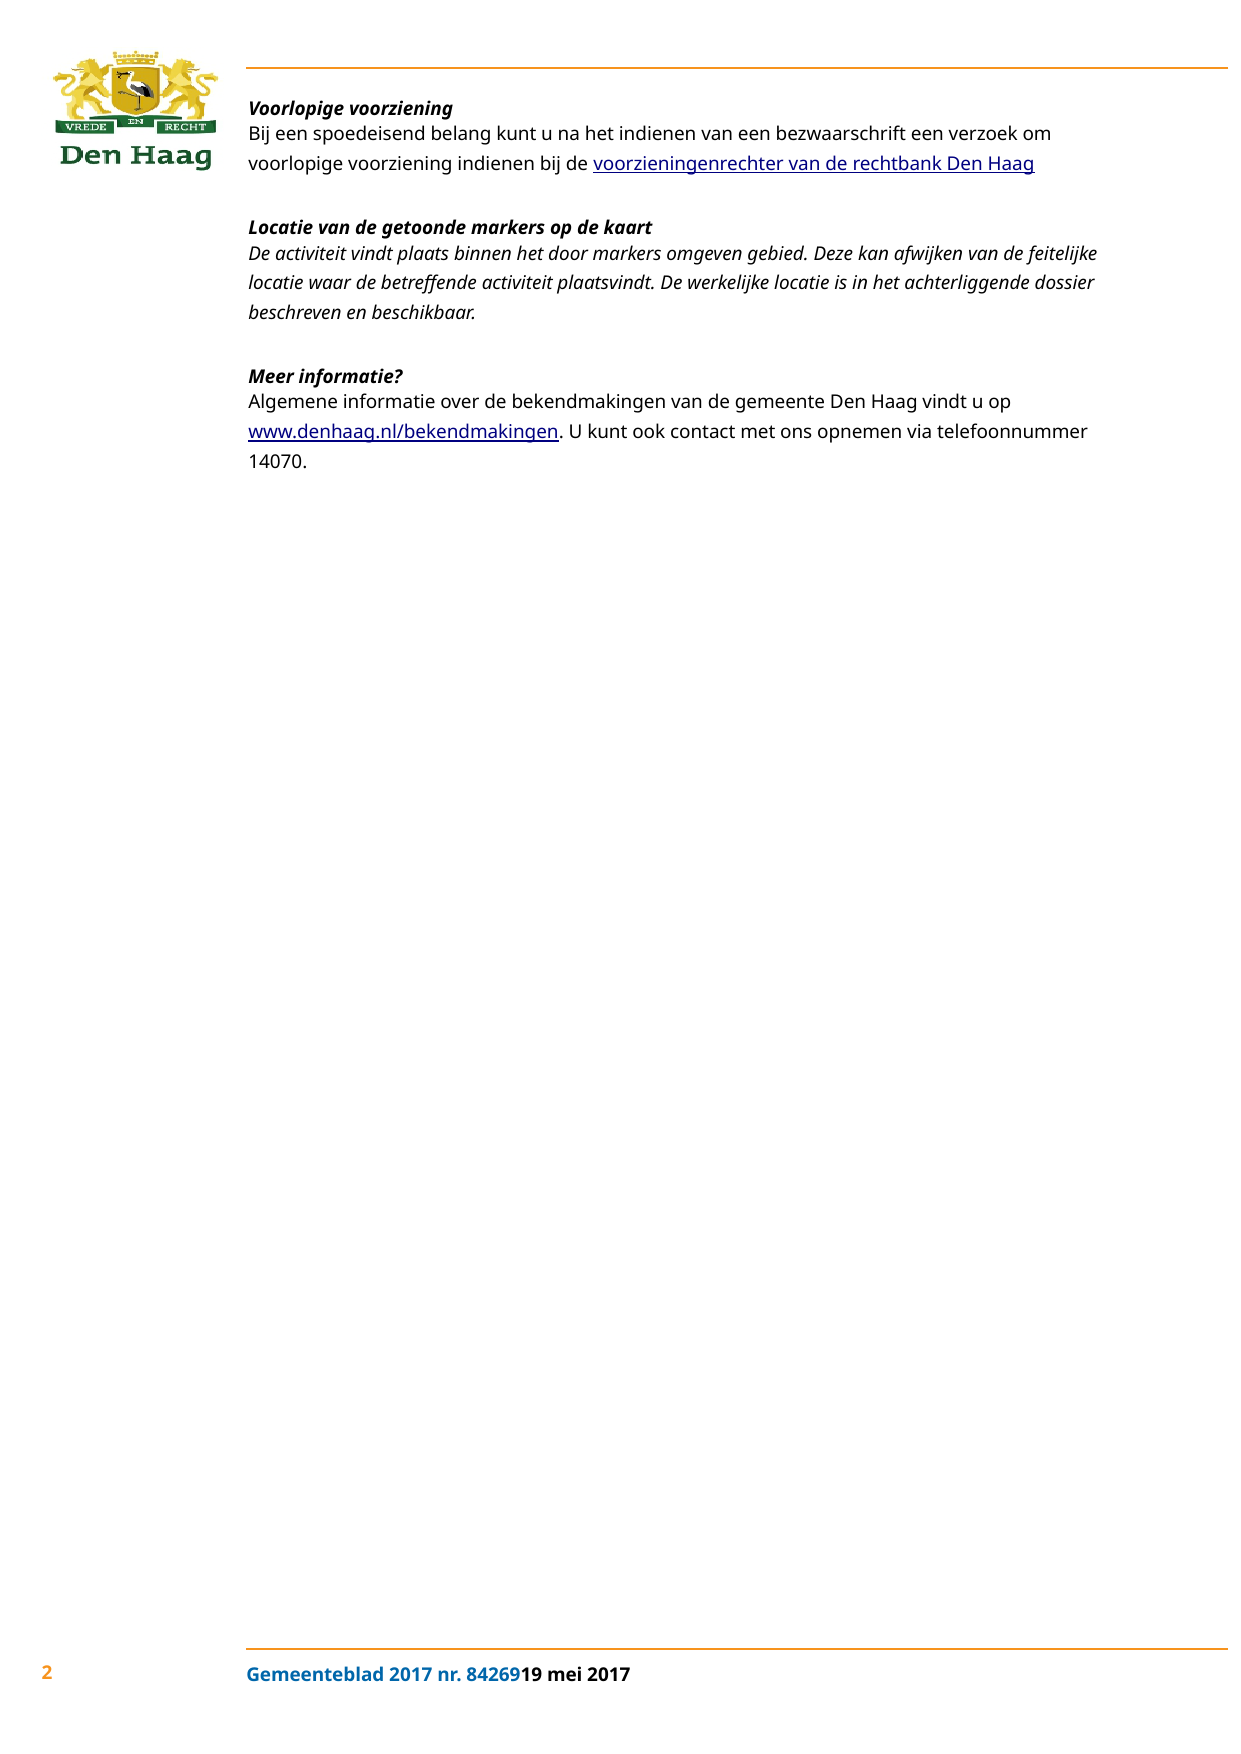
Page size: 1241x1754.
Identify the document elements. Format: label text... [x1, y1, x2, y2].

text De activiteit vindt plaats binnen het door markers omgeven gebied. Deze kan afwijken van de feitelijke locatie waar de betreffende activiteit plaatsvindt. De werkelijke locatie is in het achterliggende dossier beschreven en beschikbaar. [248, 240, 1152, 325]
text Algemene informatie over de bekendmakingen van de gemeente Den Haag vindt u op www.denhaag.nl/bekendmakingen. U kunt ook contact met ons opnemen via telefoonnummer 14070. [248, 389, 1152, 473]
text Voorlopige voorziening [248, 95, 1152, 121]
text Meer informatie? [248, 363, 1152, 389]
picture [41, 47, 231, 172]
text Locatie van de getoonde markers op de kaart [248, 214, 1152, 240]
text Bij een spoedeisend belang kunt u na het indienen van een bezwaarschrift een verzoek om voorlopige voorziening indienen bij de voorzieningenrechter van de rechtbank Den Haag [248, 121, 1152, 176]
